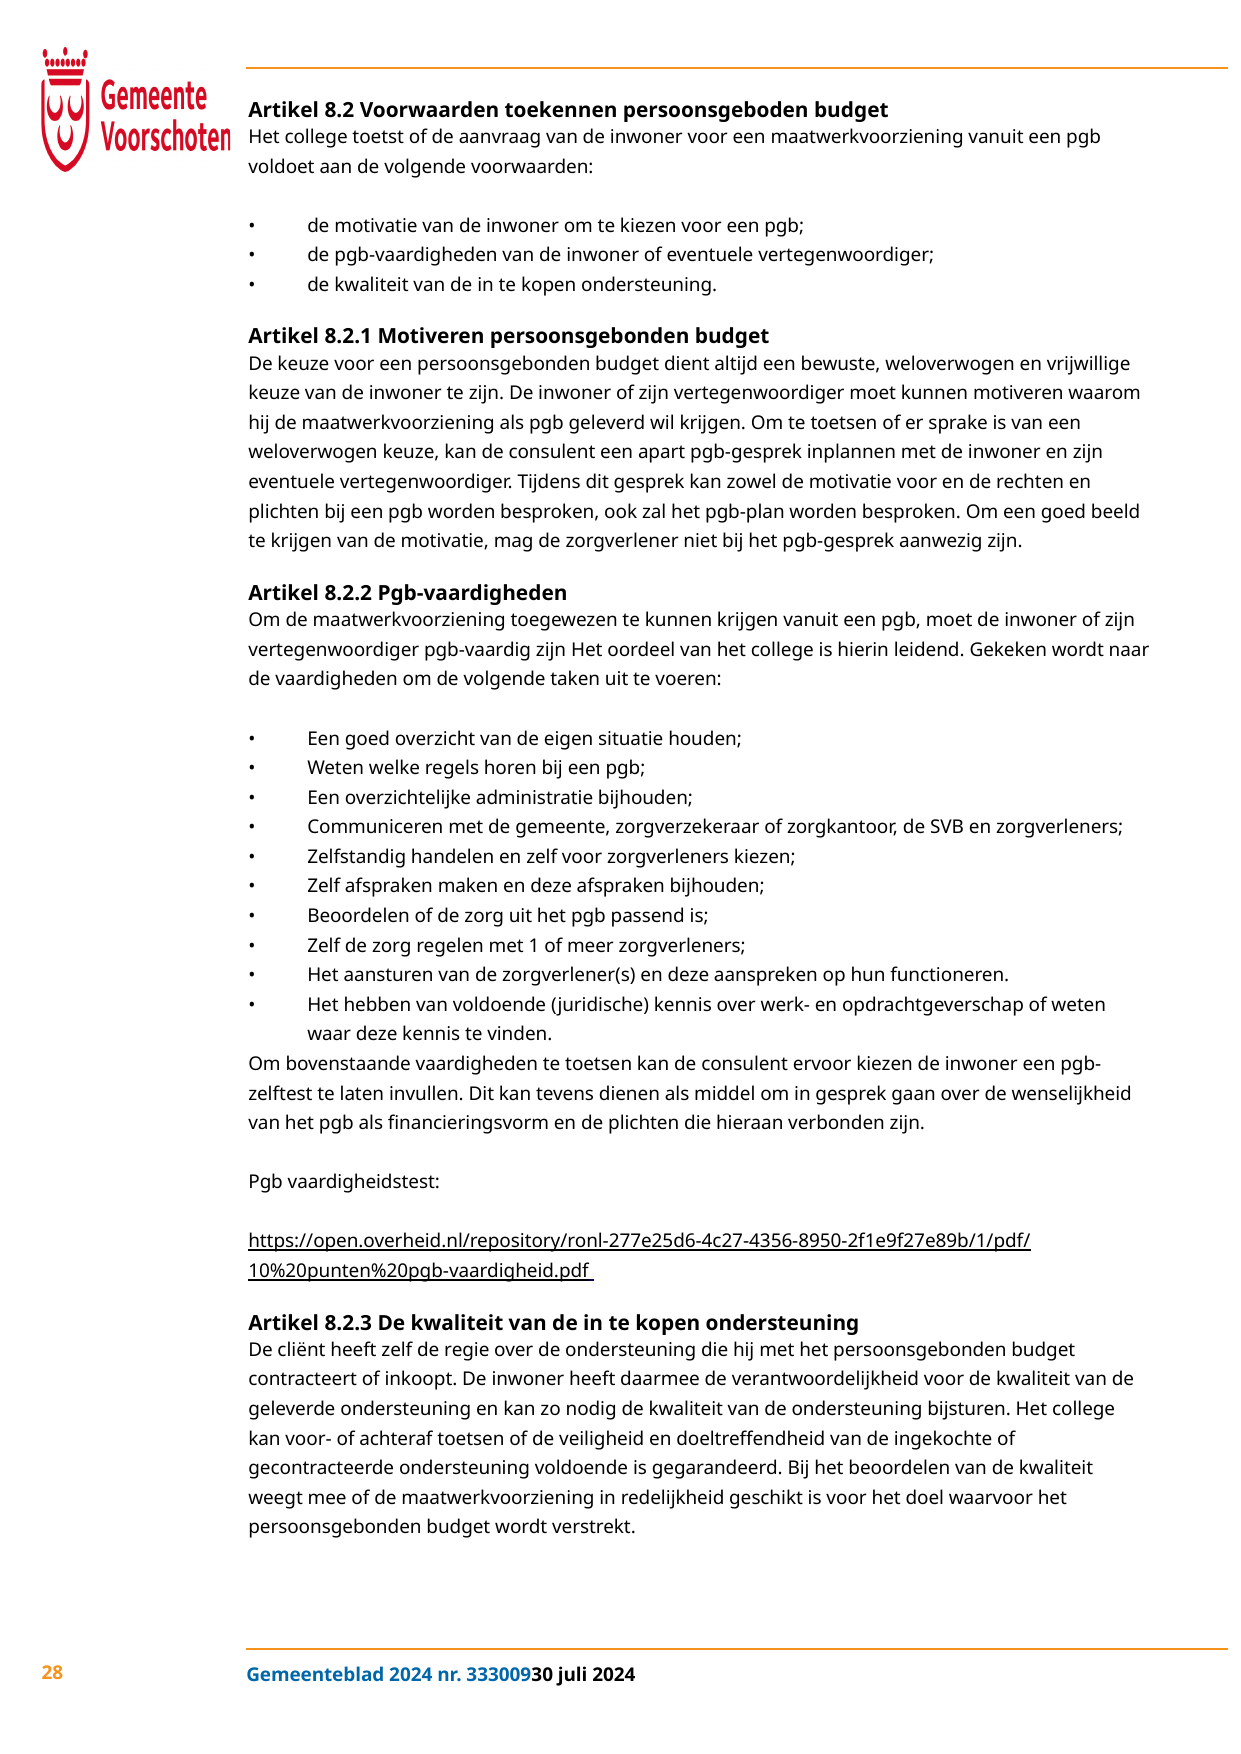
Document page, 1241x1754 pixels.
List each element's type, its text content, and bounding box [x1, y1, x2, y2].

list Zelfstandig handelen en zelf voor zorgverleners kiezen; [248, 843, 1152, 869]
list Weten welke regels horen bij een pgb; [248, 754, 1152, 780]
list Zelf de zorg regelen met 1 of meer zorgverleners; [248, 932, 1152, 957]
text Pgb vaardigheidstest: [248, 1168, 1152, 1194]
text https://open.overheid.nl/repository/ronl-277e25d6-4c27-4356-8950-2f1e9f27e89b/1/pdf/10%20punten%20pgb-vaardigheid.pdf [248, 1228, 1152, 1283]
list Beoordelen of de zorg uit het pgb passend is; [248, 902, 1152, 928]
list de kwaliteit van de in te kopen ondersteuning. [248, 271, 1152, 297]
list Een overzichtelijke administratie bijhouden; [248, 784, 1152, 809]
text Artikel 8.2.3 De kwaliteit van de in te kopen ondersteuning [248, 1308, 1152, 1336]
list Het hebben van voldoende (juridische) kennis over werk- en opdrachtgeverschap of weten waar deze kennis te vinden. [248, 991, 1152, 1046]
list Communiceren met de gemeente, zorgverzekeraar of zorgkantoor, de SVB en zorgverleners; [248, 813, 1152, 839]
text Het college toetst of de aanvraag van de inwoner voor een maatwerkvoorziening vanuit een pgb voldoet aan de volgende voorwaarden: [248, 123, 1152, 178]
text De keuze voor een persoonsgebonden budget dient altijd een bewuste, weloverwogen en vrijwillige keuze van de inwoner te zijn. De inwoner of zijn vertegenwoordiger moet kunnen motiveren waarom hij de maatwerkvoorziening als pgb geleverd wil krijgen. Om te toetsen of er sprake is van een weloverwogen keuze, kan de consulent een apart pgb-gesprek inplannen met de inwoner en zijn eventuele vertegenwoordiger. Tijdens dit gesprek kan zowel de motivatie voor en de rechten en plichten bij een pgb worden besproken, ook zal het pgb-plan worden besproken. Om een goed beeld te krijgen van de motivatie, mag de zorgverlener niet bij het pgb-gesprek aanwezig zijn. [248, 350, 1152, 553]
list de pgb-vaardigheden van de inwoner of eventuele vertegenwoordiger; [248, 242, 1152, 267]
text Om de maatwerkvoorziening toegewezen te kunnen krijgen vanuit een pgb, moet de inwoner of zijn vertegenwoordiger pgb-vaardig zijn Het oordeel van het college is hierin leidend. Gekeken wordt naar de vaardigheden om de volgende taken uit te voeren: [248, 606, 1152, 691]
text Om bovenstaande vaardigheden te toetsen kan de consulent ervoor kiezen de inwoner een pgb-zelftest te laten invullen. Dit kan tevens dienen als middel om in gesprek gaan over de wenselijkheid van het pgb als financieringsvorm en de plichten die hieraan verbonden zijn. [248, 1050, 1152, 1135]
list de motivatie van de inwoner om te kiezen voor een pgb; [248, 212, 1152, 238]
picture [41, 47, 231, 172]
list Zelf afspraken maken en deze afspraken bijhouden; [248, 873, 1152, 898]
list Een goed overzicht van de eigen situatie houden; [248, 725, 1152, 750]
list Het aansturen van de zorgverlener(s) en deze aanspreken op hun functioneren. [248, 961, 1152, 987]
text Artikel 8.2.2 Pgb-vaardigheden [248, 578, 1152, 606]
text Artikel 8.2.1 Motiveren persoonsgebonden budget [248, 322, 1152, 350]
text Artikel 8.2 Voorwaarden toekennen persoonsgeboden budget [248, 95, 1152, 123]
text De cliënt heeft zelf de regie over de ondersteuning die hij met het persoonsgebonden budget contracteert of inkoopt. De inwoner heeft daarmee de verantwoordelijkheid voor de kwaliteit van de geleverde ondersteuning en kan zo nodig de kwaliteit van de ondersteuning bijsturen. Het college kan voor- of achteraf toetsen of de veiligheid en doeltreffendheid van de ingekochte of gecontracteerde ondersteuning voldoende is gegarandeerd. Bij het beoordelen van de kwaliteit weegt mee of de maatwerkvoorziening in redelijkheid geschikt is voor het doel waarvoor het persoonsgebonden budget wordt verstrekt. [248, 1336, 1152, 1539]
